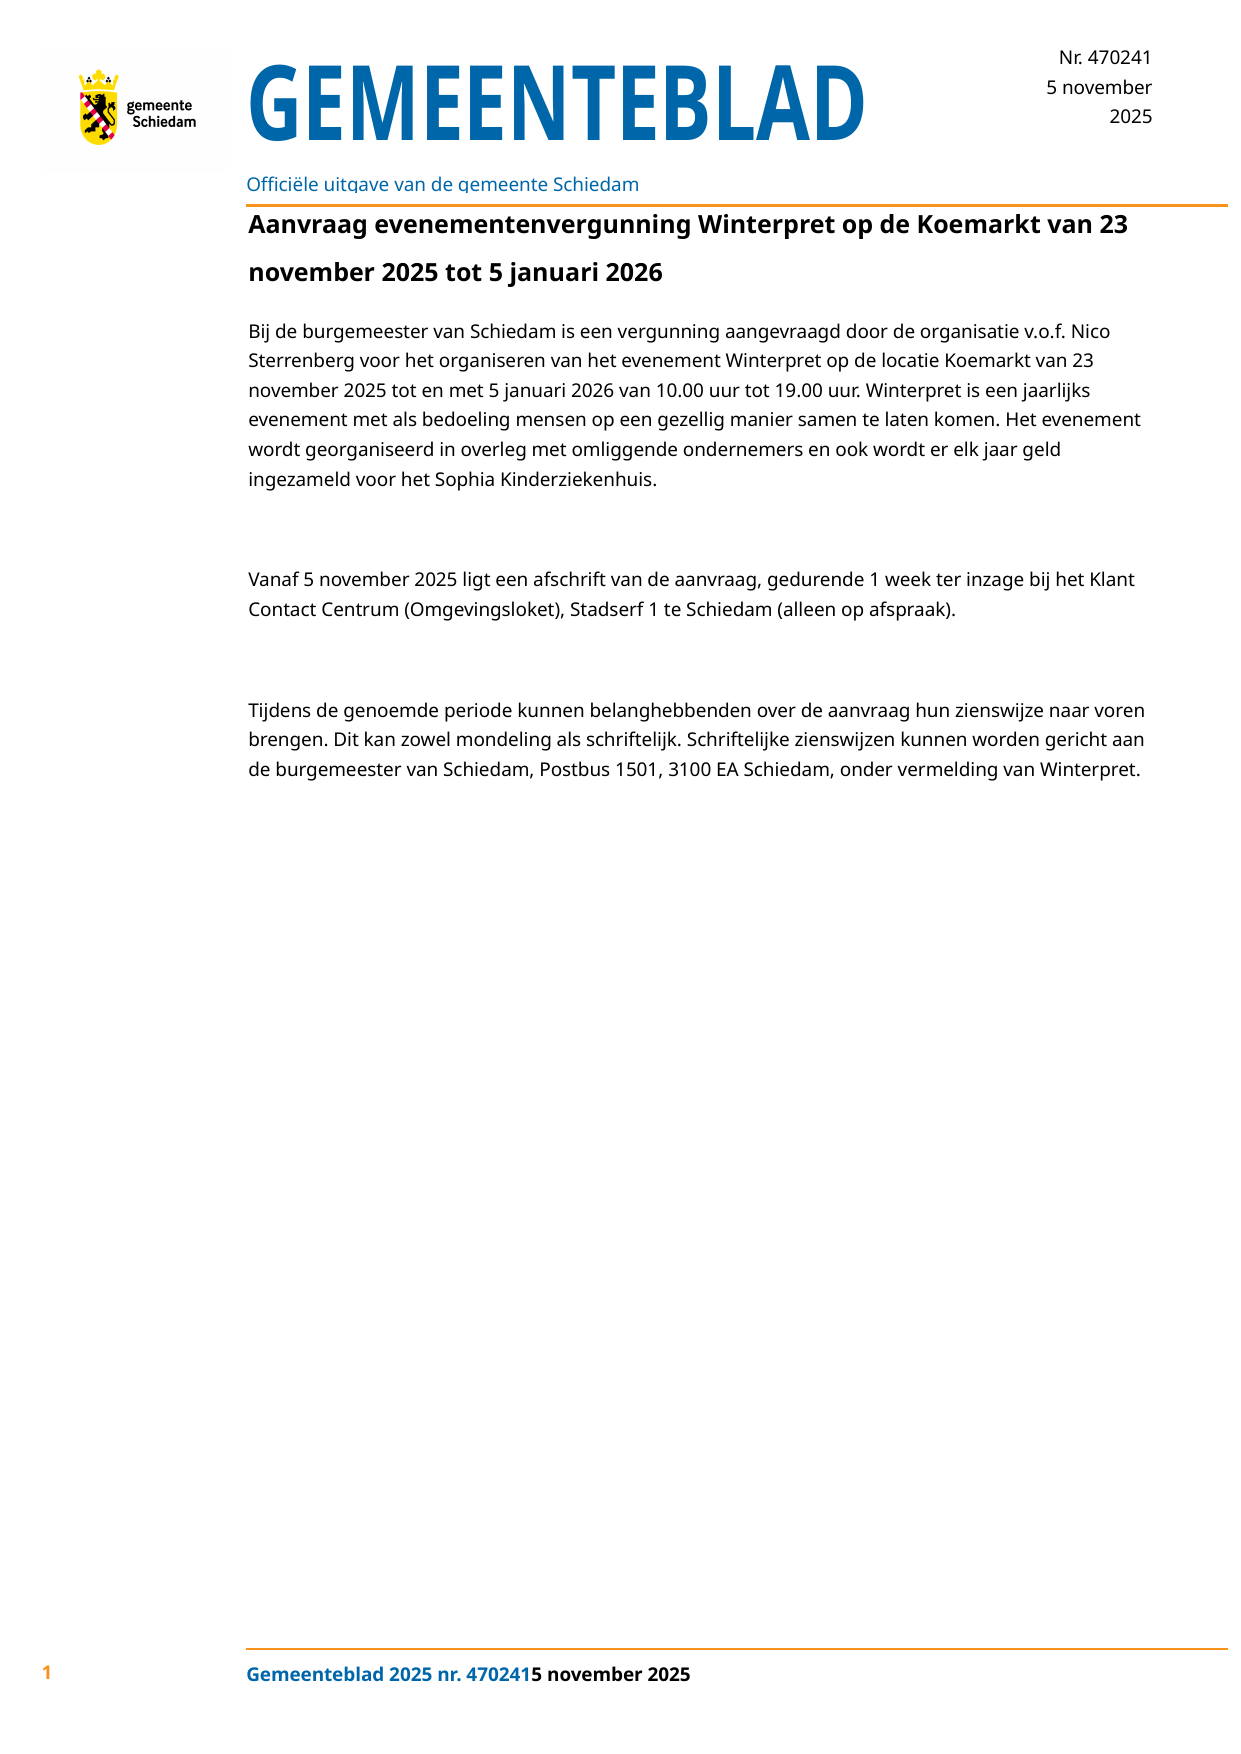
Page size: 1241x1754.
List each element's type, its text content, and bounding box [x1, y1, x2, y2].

text Vanaf 5 november 2025 ligt een afschrift van de aanvraag, gedurende 1 week ter inzage bij het Klant Contact Centrum (Omgevingsloket), Stadserf 1 te Schiedam (alleen op afspraak). [248, 567, 1152, 622]
text Tijdens de genoemde periode kunnen belanghebbenden over de aanvraag hun zienswijze naar voren brengen. Dit kan zowel mondeling als schriftelijk. Schriftelijke zienswijzen kunnen worden gericht aan de burgemeester van Schiedam, Postbus 1501, 3100 EA Schiedam, onder vermelding van Winterpret. [248, 697, 1152, 782]
text Bij de burgemeester van Schiedam is een vergunning aangevraagd door de organisatie v.o.f. Nico Sterrenberg voor het organiseren van het evenement Winterpret op de locatie Koemarkt van 23 november 2025 tot en met 5 januari 2026 van 10.00 uur tot 19.00 uur. Winterpret is een jaarlijks evenement met als bedoeling mensen op een gezellig manier samen te laten komen. Het evenement wordt georganiseerd in overleg met omliggende ondernemers en ook wordt er elk jaar geld ingezameld voor het Sophia Kinderziekenhuis. [248, 318, 1152, 492]
text Aanvraag evenementenvergunning Winterpret op de Koemarkt van 23 november 2025 tot 5 januari 2026 [248, 207, 1152, 288]
picture [41, 47, 231, 172]
